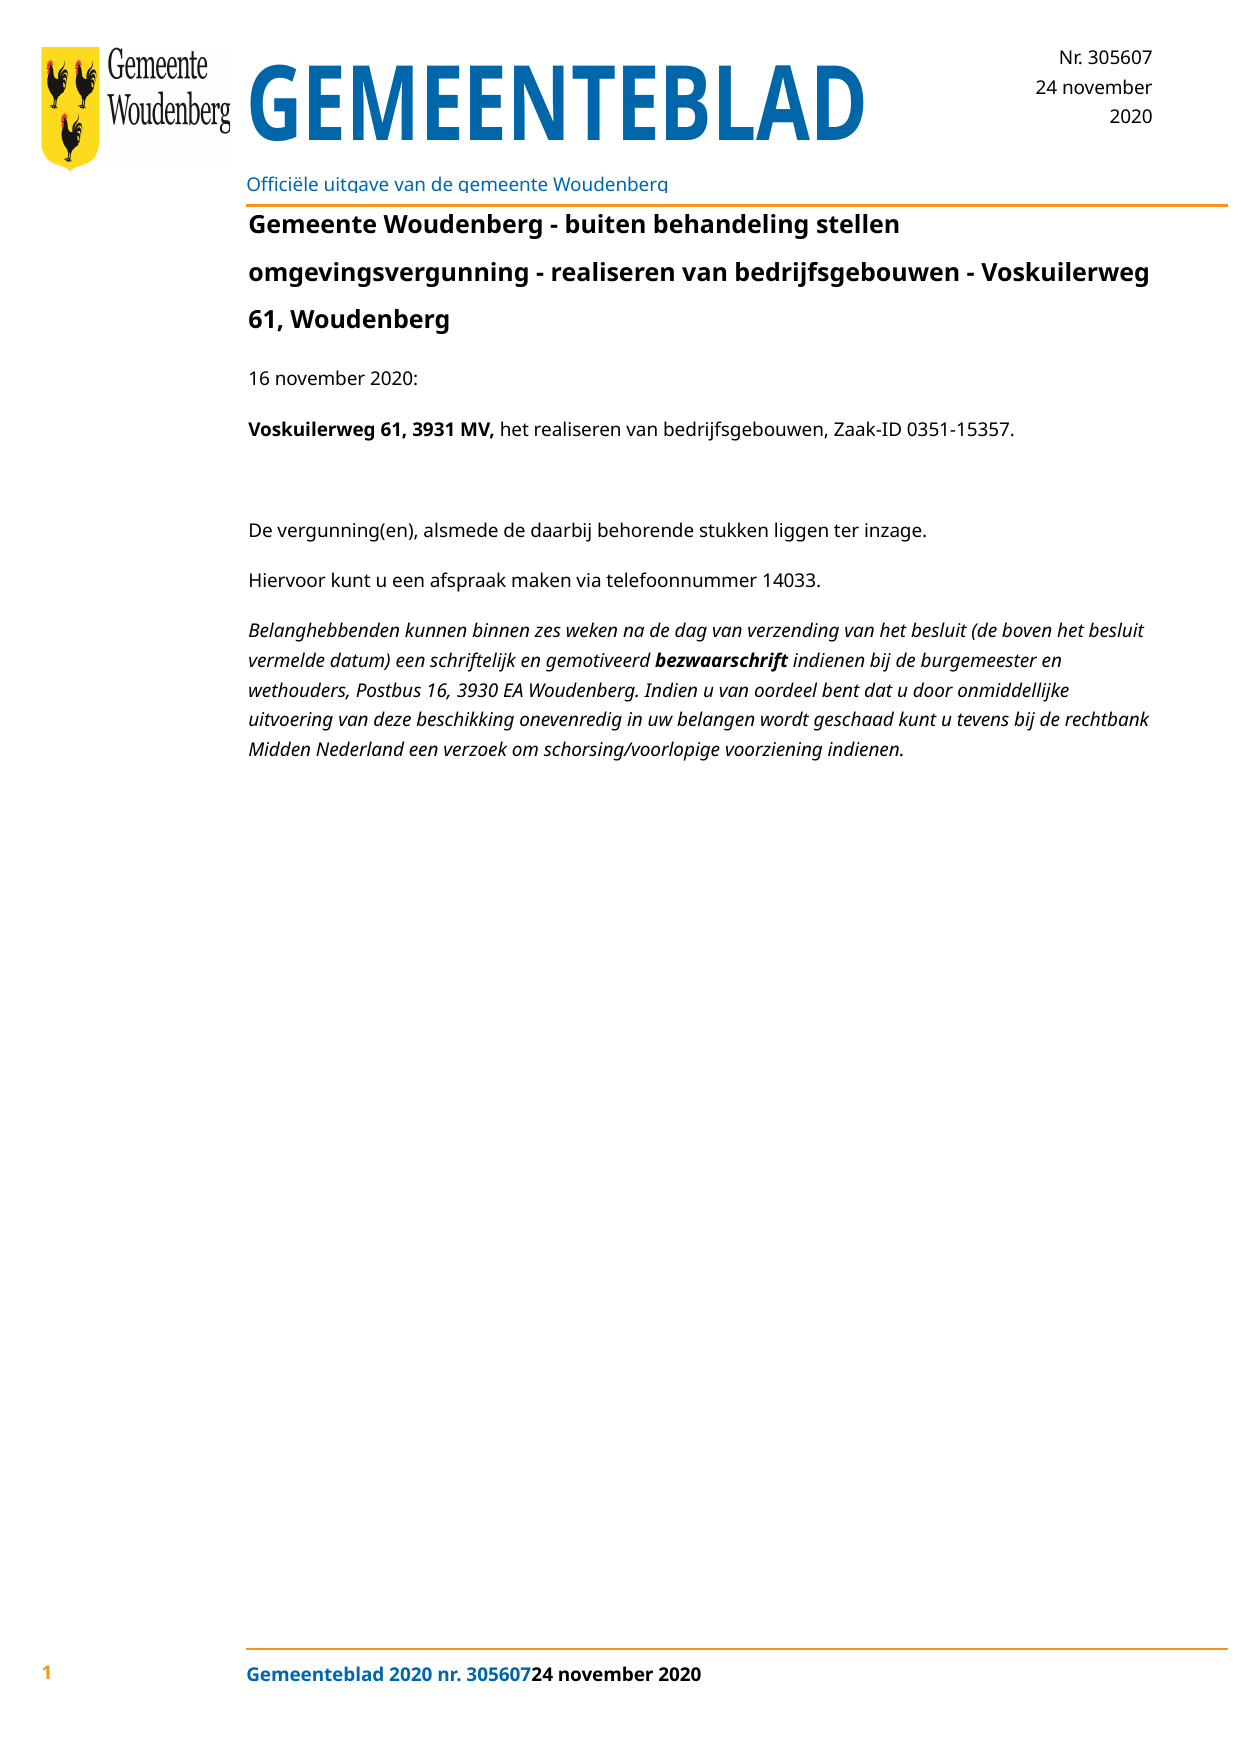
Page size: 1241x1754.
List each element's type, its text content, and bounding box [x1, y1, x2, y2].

text De vergunning(en), alsmede de daarbij behorende stukken liggen ter inzage. [248, 517, 1152, 542]
text 16 november 2020: [248, 366, 1152, 391]
text Gemeente Woudenberg - buiten behandeling stellen omgevingsvergunning - realiseren van bedrijfsgebouwen - Voskuilerweg 61, Woudenberg [248, 207, 1152, 336]
text Voskuilerweg 61, 3931 MV, het realiseren van bedrijfsgebouwen, Zaak-ID 0351-15357. [248, 416, 1152, 442]
text Hiervoor kunt u een afspraak maken via telefoonnummer 14033. [248, 567, 1152, 593]
picture [41, 47, 231, 172]
text Belanghebbenden kunnen binnen zes weken na de dag van verzending van het besluit (de boven het besluit vermelde datum) een schriftelijk en gemotiveerd bezwaarschrift indienen bij de burgemeester en wethouders, Postbus 16, 3930 EA Woudenberg. Indien u van oordeel bent dat u door onmiddellijke uitvoering van deze beschikking onevenredig in uw belangen wordt geschaad kunt u tevens bij de rechtbank Midden Nederland een verzoek om schorsing/voorlopige voorziening indienen. [248, 618, 1152, 762]
